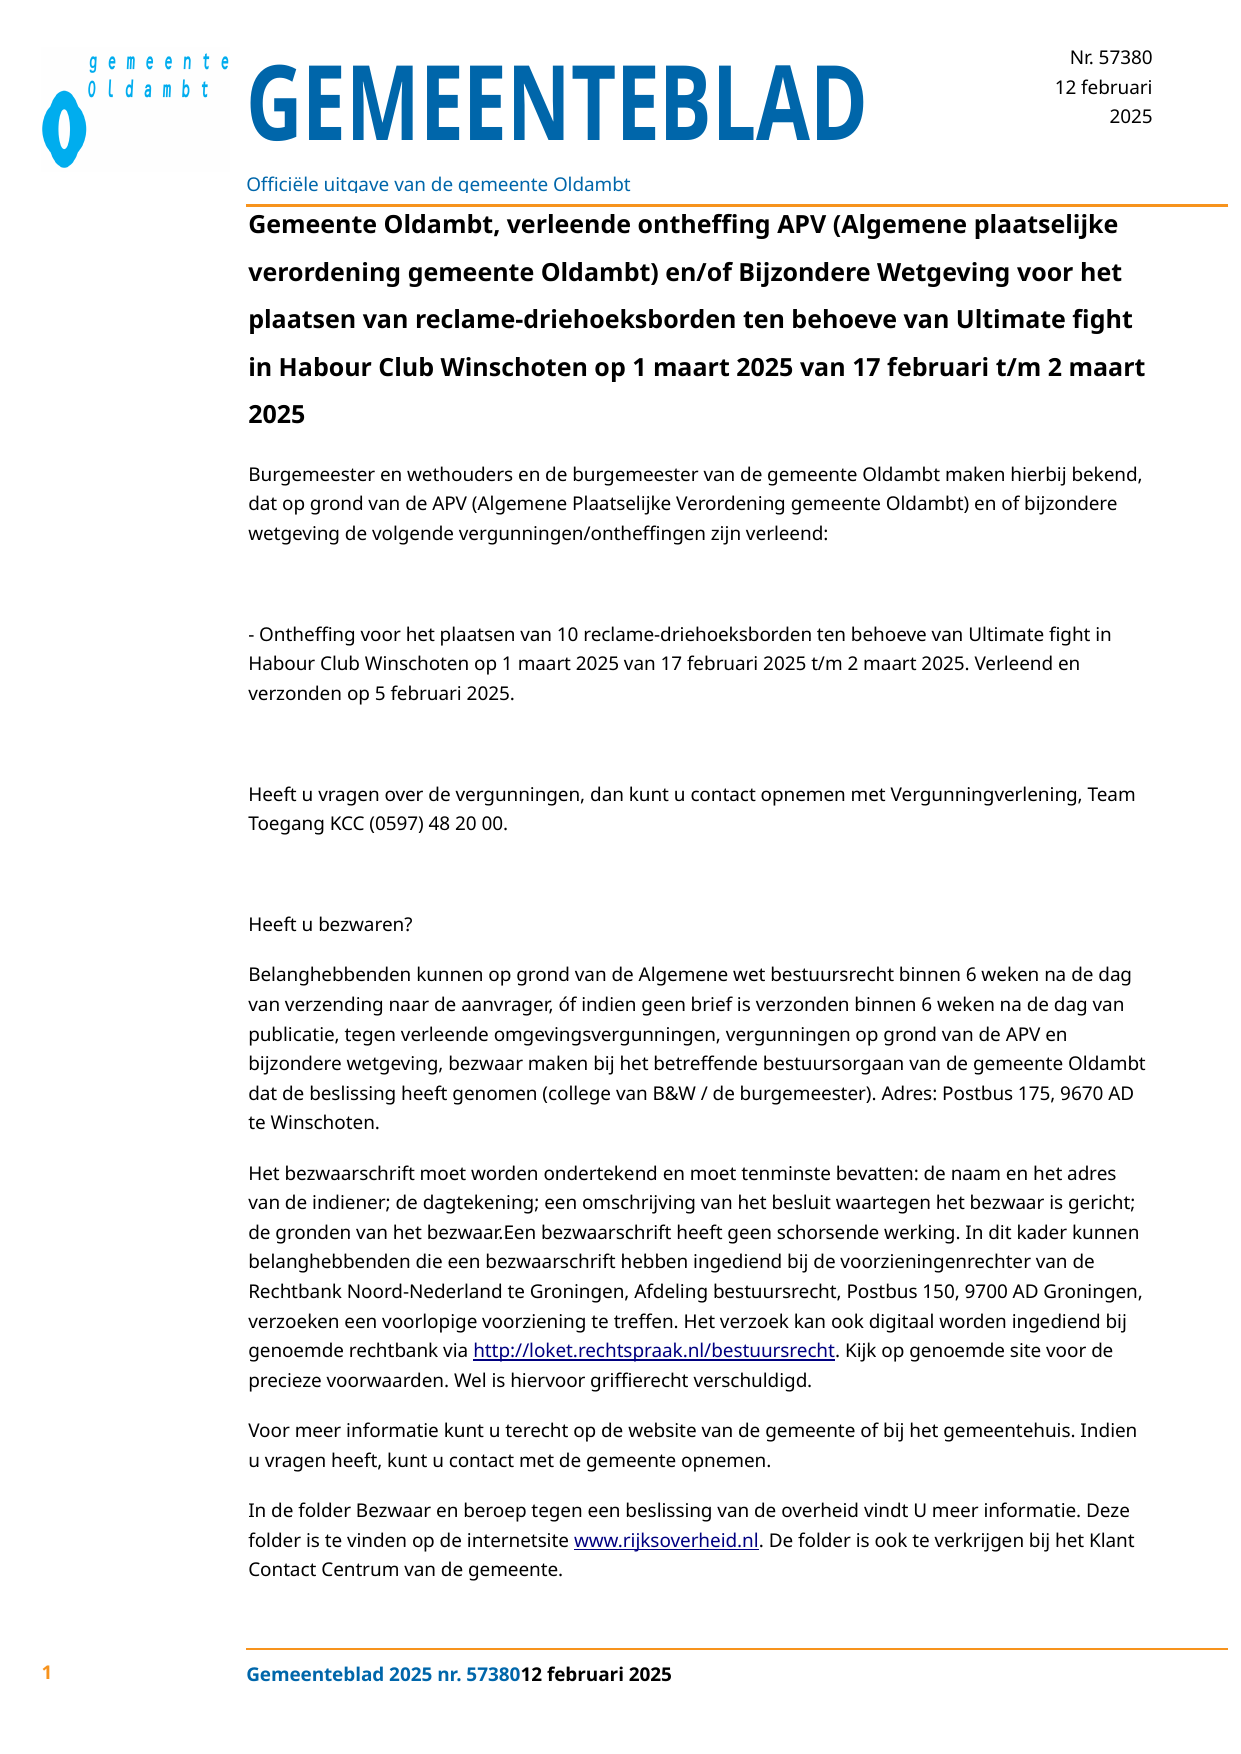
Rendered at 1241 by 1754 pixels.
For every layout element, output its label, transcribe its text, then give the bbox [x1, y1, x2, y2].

text In de folder Bezwaar en beroep tegen een beslissing van de overheid vindt U meer informatie. Deze folder is te vinden op de internetsite www.rijksoverheid.nl. De folder is ook te verkrijgen bij het Klant Contact Centrum van de gemeente. [248, 1497, 1152, 1582]
text Gemeente Oldambt, verleende ontheffing APV (Algemene plaatselijke verordening gemeente Oldambt) en/of Bijzondere Wetgeving voor het plaatsen van reclame-driehoeksborden ten behoeve van Ultimate fight in Habour Club Winschoten op 1 maart 2025 van 17 februari t/m 2 maart 2025 [248, 207, 1152, 431]
text - Ontheffing voor het plaatsen van 10 reclame-driehoeksborden ten behoeve van Ultimate fight in Habour Club Winschoten op 1 maart 2025 van 17 februari 2025 t/m 2 maart 2025. Verleend en verzonden op 5 februari 2025. [248, 621, 1152, 706]
text Heeft u bezwaren? [248, 911, 1152, 937]
text Belanghebbenden kunnen op grond van de Algemene wet bestuursrecht binnen 6 weken na de dag van verzending naar de aanvrager, óf indien geen brief is verzonden binnen 6 weken na de dag van publicatie, tegen verleende omgevingsvergunningen, vergunningen op grond van de APV en bijzondere wetgeving, bezwaar maken bij het betreffende bestuursorgaan van de gemeente Oldambt dat de beslissing heeft genomen (college van B&W / de burgemeester). Adres: Postbus 175, 9670 AD te Winschoten. [248, 962, 1152, 1135]
text Het bezwaarschrift moet worden ondertekend en moet tenminste bevatten: de naam en het adres van de indiener; de dagtekening; een omschrijving van het besluit waartegen het bezwaar is gericht; de gronden van het bezwaar.Een bezwaarschrift heeft geen schorsende werking. In dit kader kunnen belanghebbenden die een bezwaarschrift hebben ingediend bij de voorzieningenrechter van de Rechtbank Noord-Nederland te Groningen, Afdeling bestuursrecht, Postbus 150, 9700 AD Groningen, verzoeken een voorlopige voorziening te treffen. Het verzoek kan ook digitaal worden ingediend bij genoemde rechtbank via http://loket.rechtspraak.nl/bestuursrecht. Kijk op genoemde site voor de precieze voorwaarden. Wel is hiervoor griffierecht verschuldigd. [248, 1160, 1152, 1393]
text Burgemeester en wethouders en de burgemeester van de gemeente Oldambt maken hierbij bekend, dat op grond van de APV (Algemene Plaatselijke Verordening gemeente Oldambt) en of bijzondere wetgeving de volgende vergunningen/ontheffingen zijn verleend: [248, 461, 1152, 546]
text Heeft u vragen over de vergunningen, dan kunt u contact opnemen met Vergunningverlening, Team Toegang KCC (0597) 48 20 00. [248, 781, 1152, 836]
picture [41, 47, 231, 172]
text Voor meer informatie kunt u terecht op de website van de gemeente of bij het gemeentehuis. Indien u vragen heeft, kunt u contact met de gemeente opnemen. [248, 1417, 1152, 1473]
